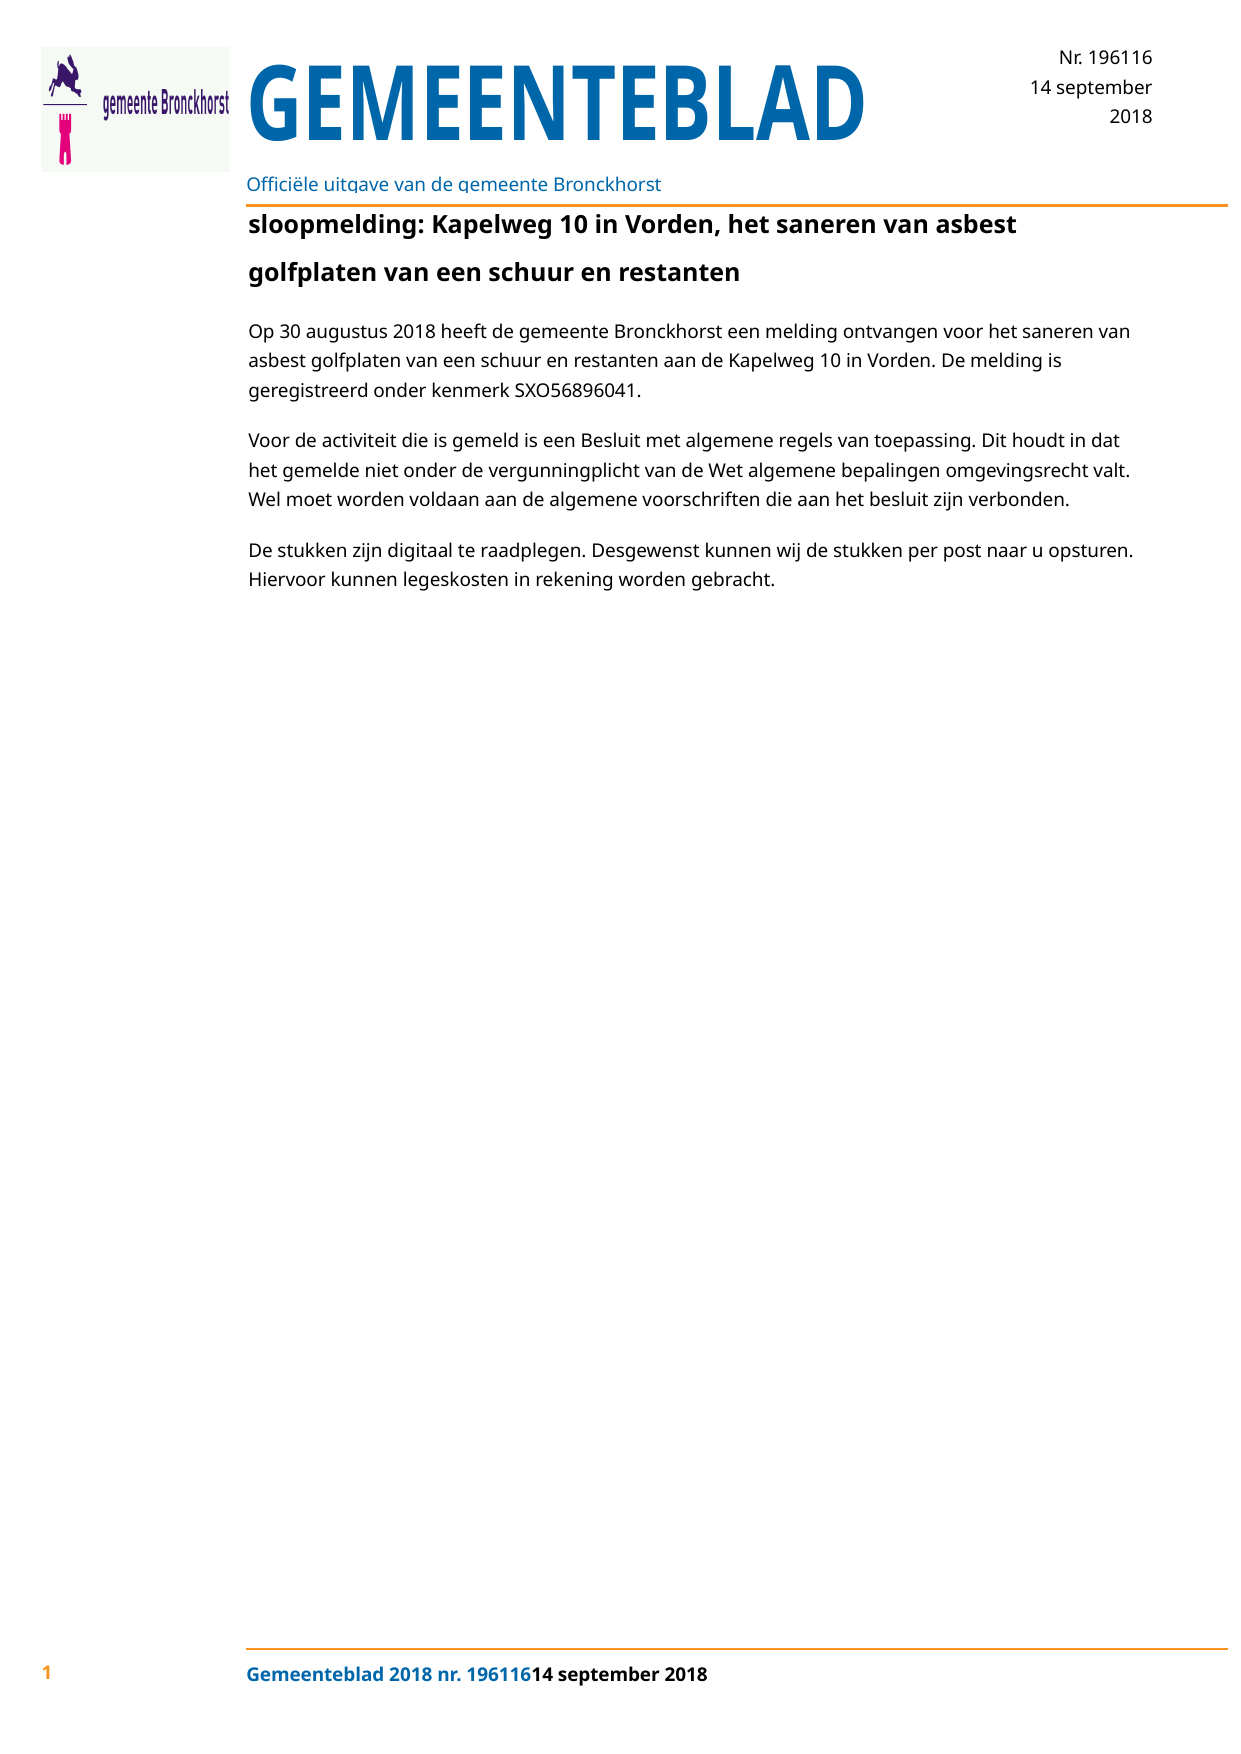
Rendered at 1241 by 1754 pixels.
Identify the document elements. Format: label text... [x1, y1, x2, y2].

text Op 30 augustus 2018 heeft de gemeente Bronckhorst een melding ontvangen voor het saneren van asbest golfplaten van een schuur en restanten aan de Kapelweg 10 in Vorden. De melding is geregistreerd onder kenmerk SXO56896041. [248, 318, 1152, 403]
text sloopmelding: Kapelweg 10 in Vorden, het saneren van asbest golfplaten van een schuur en restanten [248, 207, 1152, 288]
picture [41, 47, 231, 172]
text Voor de activiteit die is gemeld is een Besluit met algemene regels van toepassing. Dit houdt in dat het gemelde niet onder de vergunningplicht van de Wet algemene bepalingen omgevingsrecht valt. Wel moet worden voldaan aan de algemene voorschriften die aan het besluit zijn verbonden. [248, 427, 1152, 512]
text De stukken zijn digitaal te raadplegen. Desgewenst kunnen wij de stukken per post naar u opsturen. Hiervoor kunnen legeskosten in rekening worden gebracht. [248, 537, 1152, 592]
